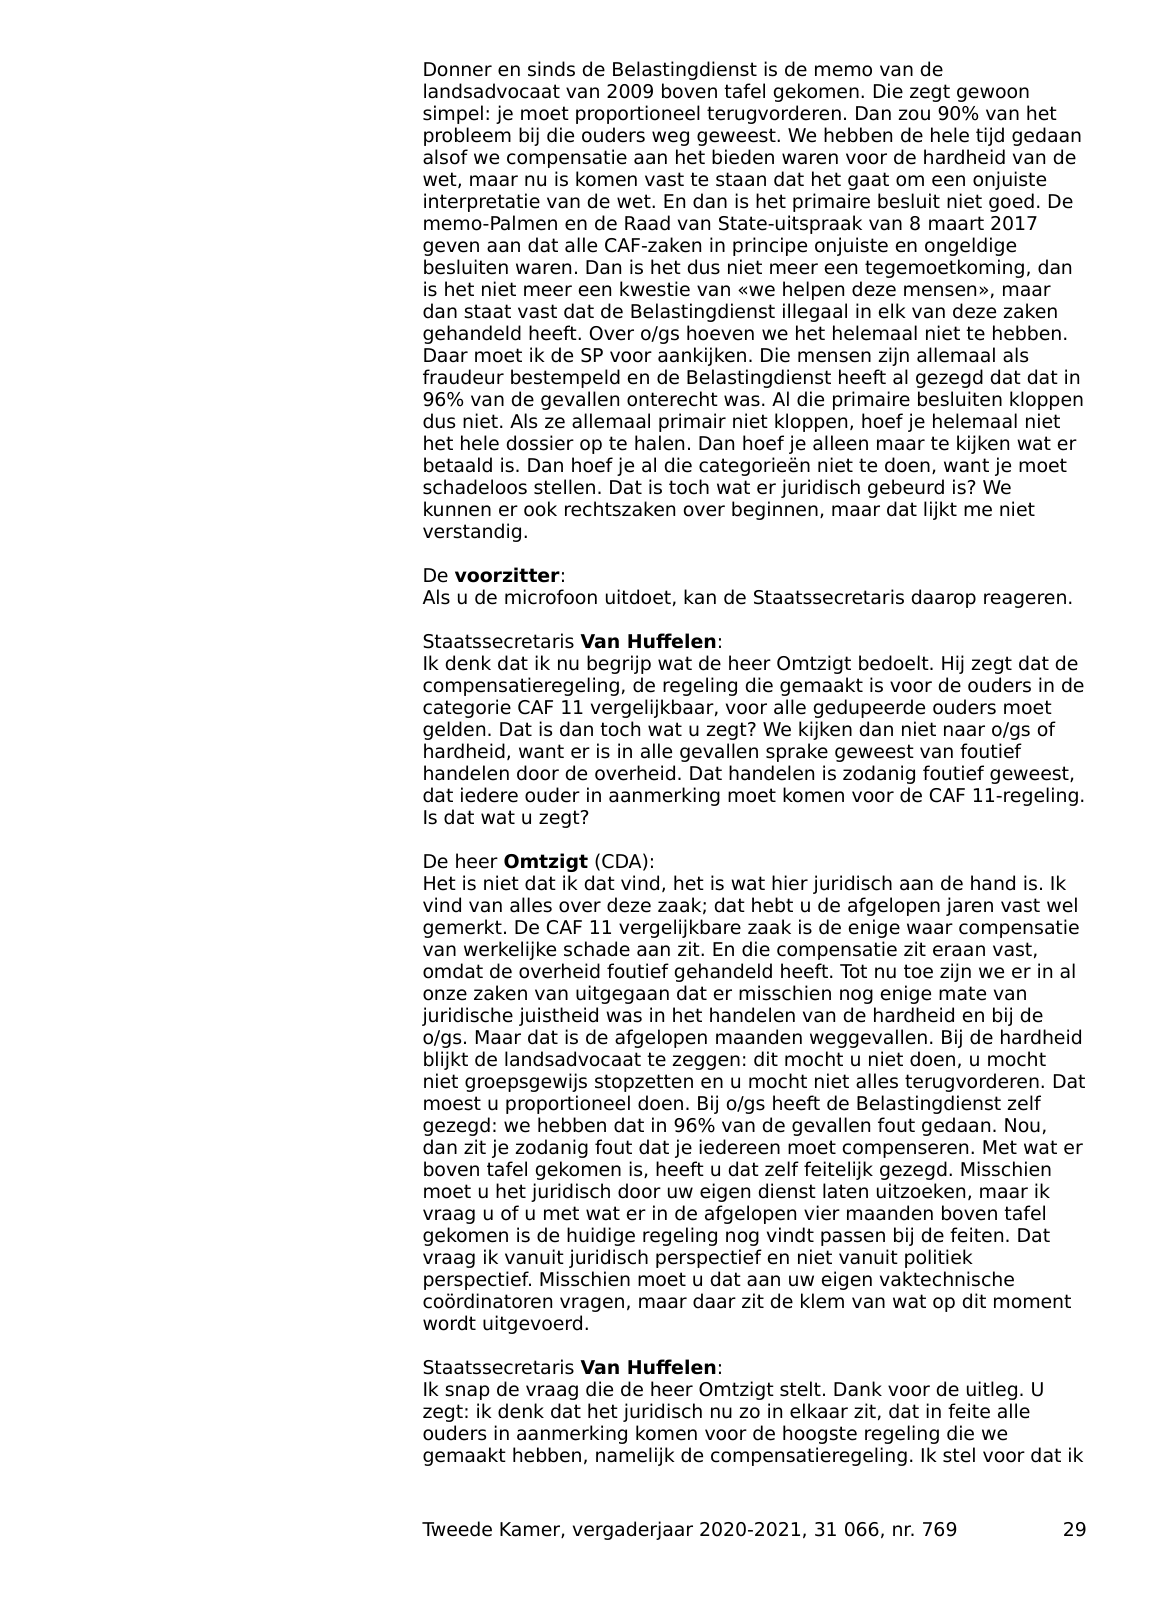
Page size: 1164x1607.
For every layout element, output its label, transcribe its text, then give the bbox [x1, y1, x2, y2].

text Ik denk dat ik nu begrijp wat de heer Omtzigt bedoelt. Hij zegt dat de compensatieregeling, de regeling die gemaakt is voor de ouders in de categorie CAF 11 vergelijkbaar, voor alle gedupeerde ouders moet gelden. Dat is dan toch wat u zegt? We kijken dan niet naar o/gs of hardheid, want er is in alle gevallen sprake geweest van foutief handelen door de overheid. Dat handelen is zodanig foutief geweest, dat iedere ouder in aanmerking moet komen voor de CAF 11-regeling. Is dat wat u zegt? [422, 653, 1087, 829]
text De heer Omtzigt (CDA): [422, 851, 1087, 873]
text Staatssecretaris Van Huffelen: [422, 631, 1087, 653]
text De voorzitter: [422, 565, 1087, 587]
text Het is niet dat ik dat vind, het is wat hier juridisch aan de hand is. Ik vind van alles over deze zaak; dat hebt u de afgelopen jaren vast wel gemerkt. De CAF 11 vergelijkbare zaak is de enige waar compensatie van werkelijke schade aan zit. En die compensatie zit eraan vast, omdat de overheid foutief gehandeld heeft. Tot nu toe zijn we er in al onze zaken van uitgegaan dat er misschien nog enige mate van juridische juistheid was in het handelen van de hardheid en bij de o/gs. Maar dat is de afgelopen maanden weggevallen. Bij de hardheid blijkt de landsadvocaat te zeggen: dit mocht u niet doen, u mocht niet groepsgewijs stopzetten en u mocht niet alles terugvorderen. Dat moest u proportioneel doen. Bij o/gs heeft de Belastingdienst zelf gezegd: we hebben dat in 96% van de gevallen fout gedaan. Nou, dan zit je zodanig fout dat je iedereen moet compenseren. Met wat er boven tafel gekomen is, heeft u dat zelf feitelijk gezegd. Misschien moet u het juridisch door uw eigen dienst laten uitzoeken, maar ik vraag u of u met wat er in de afgelopen vier maanden boven tafel gekomen is de huidige regeling nog vindt passen bij de feiten. Dat vraag ik vanuit juridisch perspectief en niet vanuit politiek perspectief. Misschien moet u dat aan uw eigen vaktechnische coördinatoren vragen, maar daar zit de klem van wat op dit moment wordt uitgevoerd. [422, 873, 1087, 1334]
text Donner en sinds de Belastingdienst is de memo van de landsadvocaat van 2009 boven tafel gekomen. Die zegt gewoon simpel: je moet proportioneel terugvorderen. Dan zou 90% van het probleem bij die ouders weg geweest. We hebben de hele tijd gedaan alsof we compensatie aan het bieden waren voor de hardheid van de wet, maar nu is komen vast te staan dat het gaat om een onjuiste interpretatie van de wet. En dan is het primaire besluit niet goed. De memo-Palmen en de Raad van State-uitspraak van 8 maart 2017 geven aan dat alle CAF-zaken in principe onjuiste en ongeldige besluiten waren. Dan is het dus niet meer een tegemoetkoming, dan is het niet meer een kwestie van «we helpen deze mensen», maar dan staat vast dat de Belastingdienst illegaal in elk van deze zaken gehandeld heeft. Over o/gs hoeven we het helemaal niet te hebben. Daar moet ik de SP voor aankijken. Die mensen zijn allemaal als fraudeur bestempeld en de Belastingdienst heeft al gezegd dat dat in 96% van de gevallen onterecht was. Al die primaire besluiten kloppen dus niet. Als ze allemaal primair niet kloppen, hoef je helemaal niet het hele dossier op te halen. Dan hoef je alleen maar te kijken wat er betaald is. Dan hoef je al die categorieën niet te doen, want je moet schadeloos stellen. Dat is toch wat er juridisch gebeurd is? We kunnen er ook rechtszaken over beginnen, maar dat lijkt me niet verstandig. [422, 59, 1087, 543]
text Ik snap de vraag die de heer Omtzigt stelt. Dank voor de uitleg. U zegt: ik denk dat het juridisch nu zo in elkaar zit, dat in feite alle ouders in aanmerking komen voor de hoogste regeling die we gemaakt hebben, namelijk de compensatieregeling. Ik stel voor dat ik [422, 1379, 1087, 1467]
text Als u de microfoon uitdoet, kan de Staatssecretaris daarop reageren. [422, 587, 1087, 609]
text Staatssecretaris Van Huffelen: [422, 1357, 1087, 1379]
